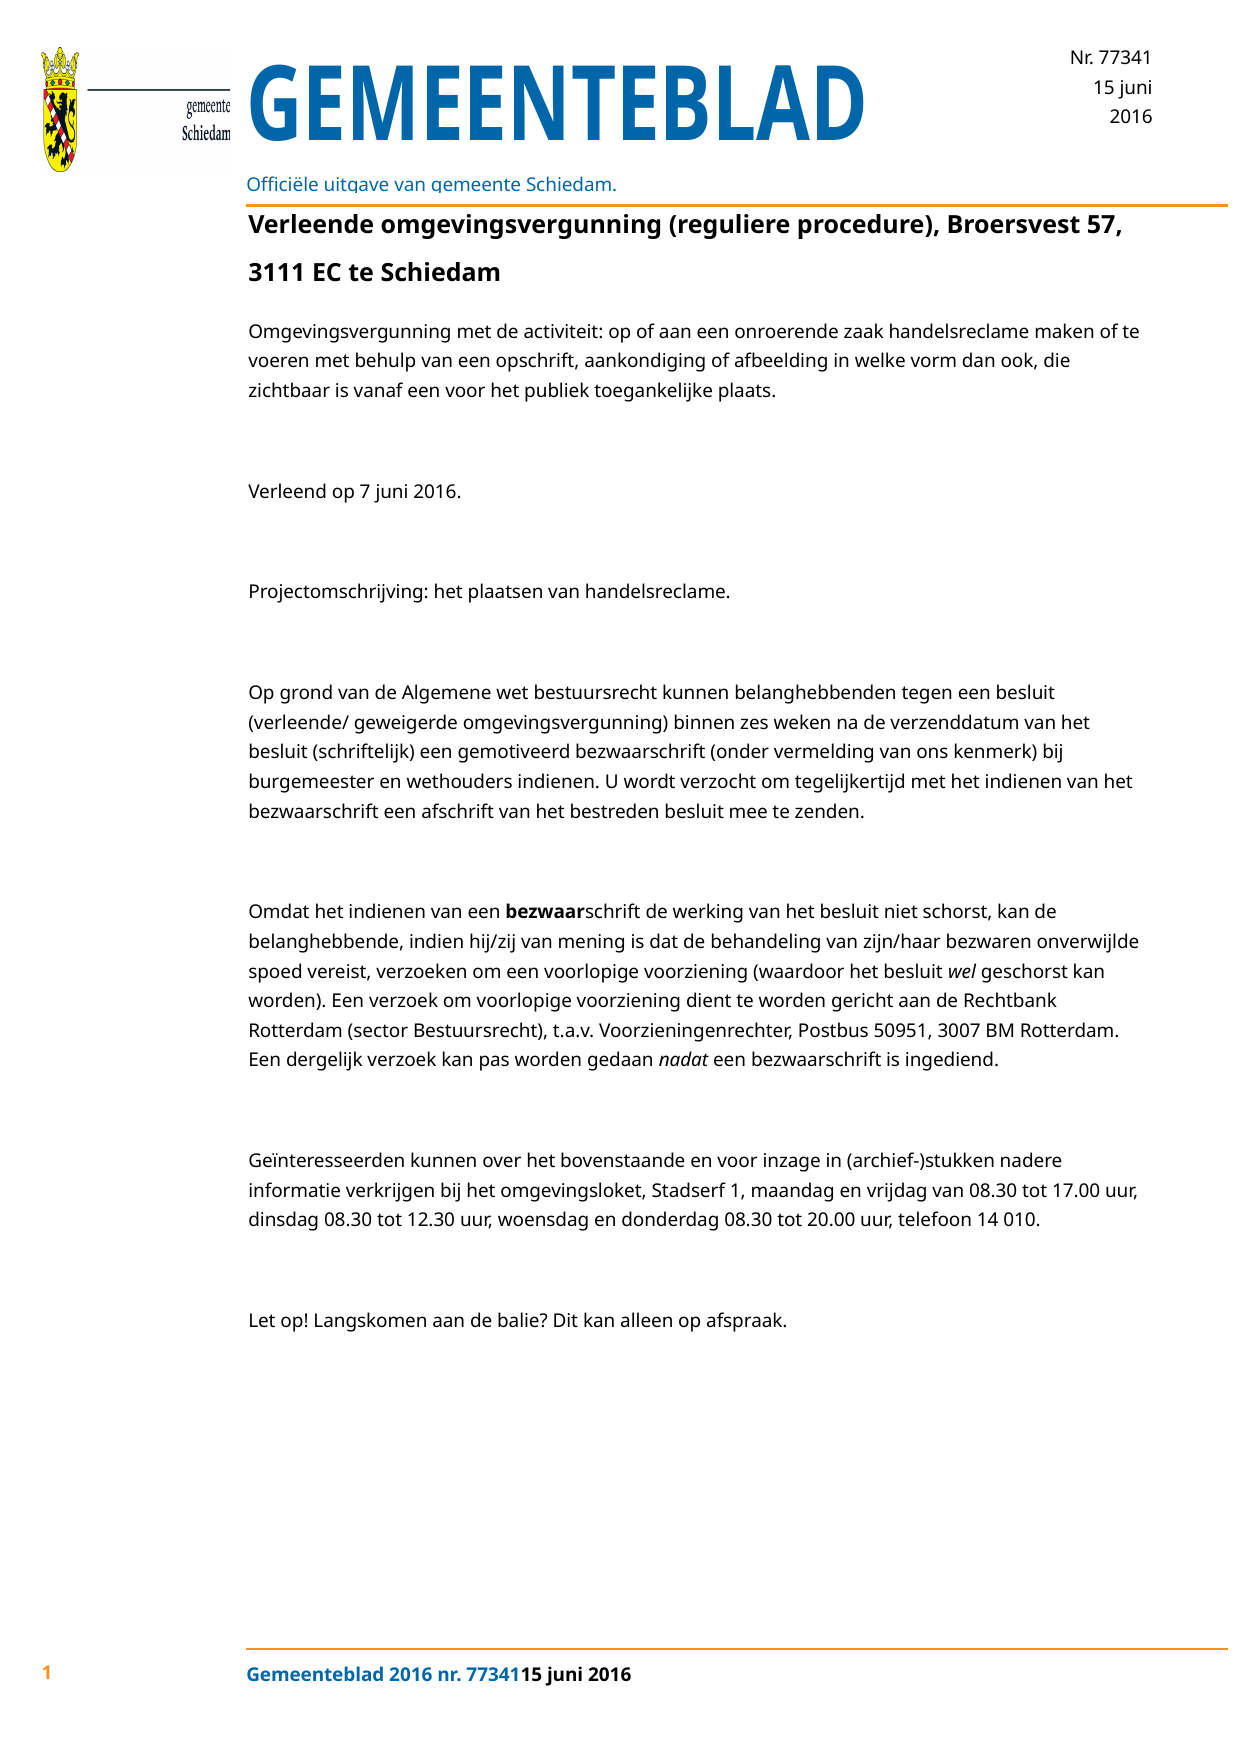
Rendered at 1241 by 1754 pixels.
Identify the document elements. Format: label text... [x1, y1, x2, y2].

text Omdat het indienen van een bezwaarschrift de werking van het besluit niet schorst, kan de belanghebbende, indien hij/zij van mening is dat de behandeling van zijn/haar bezwaren onverwijlde spoed vereist, verzoeken om een voorlopige voorziening (waardoor het besluit wel geschorst kan worden). Een verzoek om voorlopige voorziening dient te worden gericht aan de Rechtbank Rotterdam (sector Bestuursrecht), t.a.v. Voorzieningenrechter, Postbus 50951, 3007 BM Rotterdam. Een dergelijk verzoek kan pas worden gedaan nadat een bezwaarschrift is ingediend. [248, 899, 1152, 1072]
picture [41, 47, 231, 172]
text Verleende omgevingsvergunning (reguliere procedure), Broersvest 57, 3111 EC te Schiedam [248, 207, 1152, 288]
text Verleend op 7 juni 2016. [248, 478, 1152, 504]
text Op grond van de Algemene wet bestuursrecht kunnen belanghebbenden tegen een besluit (verleende/ geweigerde omgevingsvergunning) binnen zes weken na de verzenddatum van het besluit (schriftelijk) een gemotiveerd bezwaarschrift (onder vermelding van ons kenmerk) bij burgemeester en wethouders indienen. U wordt verzocht om tegelijkertijd met het indienen van het bezwaarschrift een afschrift van het bestreden besluit mee te zenden. [248, 679, 1152, 824]
text Let op! Langskomen aan de balie? Dit kan alleen op afspraak. [248, 1307, 1152, 1333]
text Geïnteresseerden kunnen over het bovenstaande en voor inzage in (archief-)stukken nadere informatie verkrijgen bij het omgevingsloket, Stadserf 1, maandag en vrijdag van 08.30 tot 17.00 uur, dinsdag 08.30 tot 12.30 uur, woensdag en donderdag 08.30 tot 20.00 uur, telefoon 14 010. [248, 1147, 1152, 1232]
text Projectomschrijving: het plaatsen van handelsreclame. [248, 579, 1152, 604]
text Omgevingsvergunning met de activiteit: op of aan een onroerende zaak handelsreclame maken of te voeren met behulp van een opschrift, aankondiging of afbeelding in welke vorm dan ook, die zichtbaar is vanaf een voor het publiek toegankelijke plaats. [248, 318, 1152, 403]
